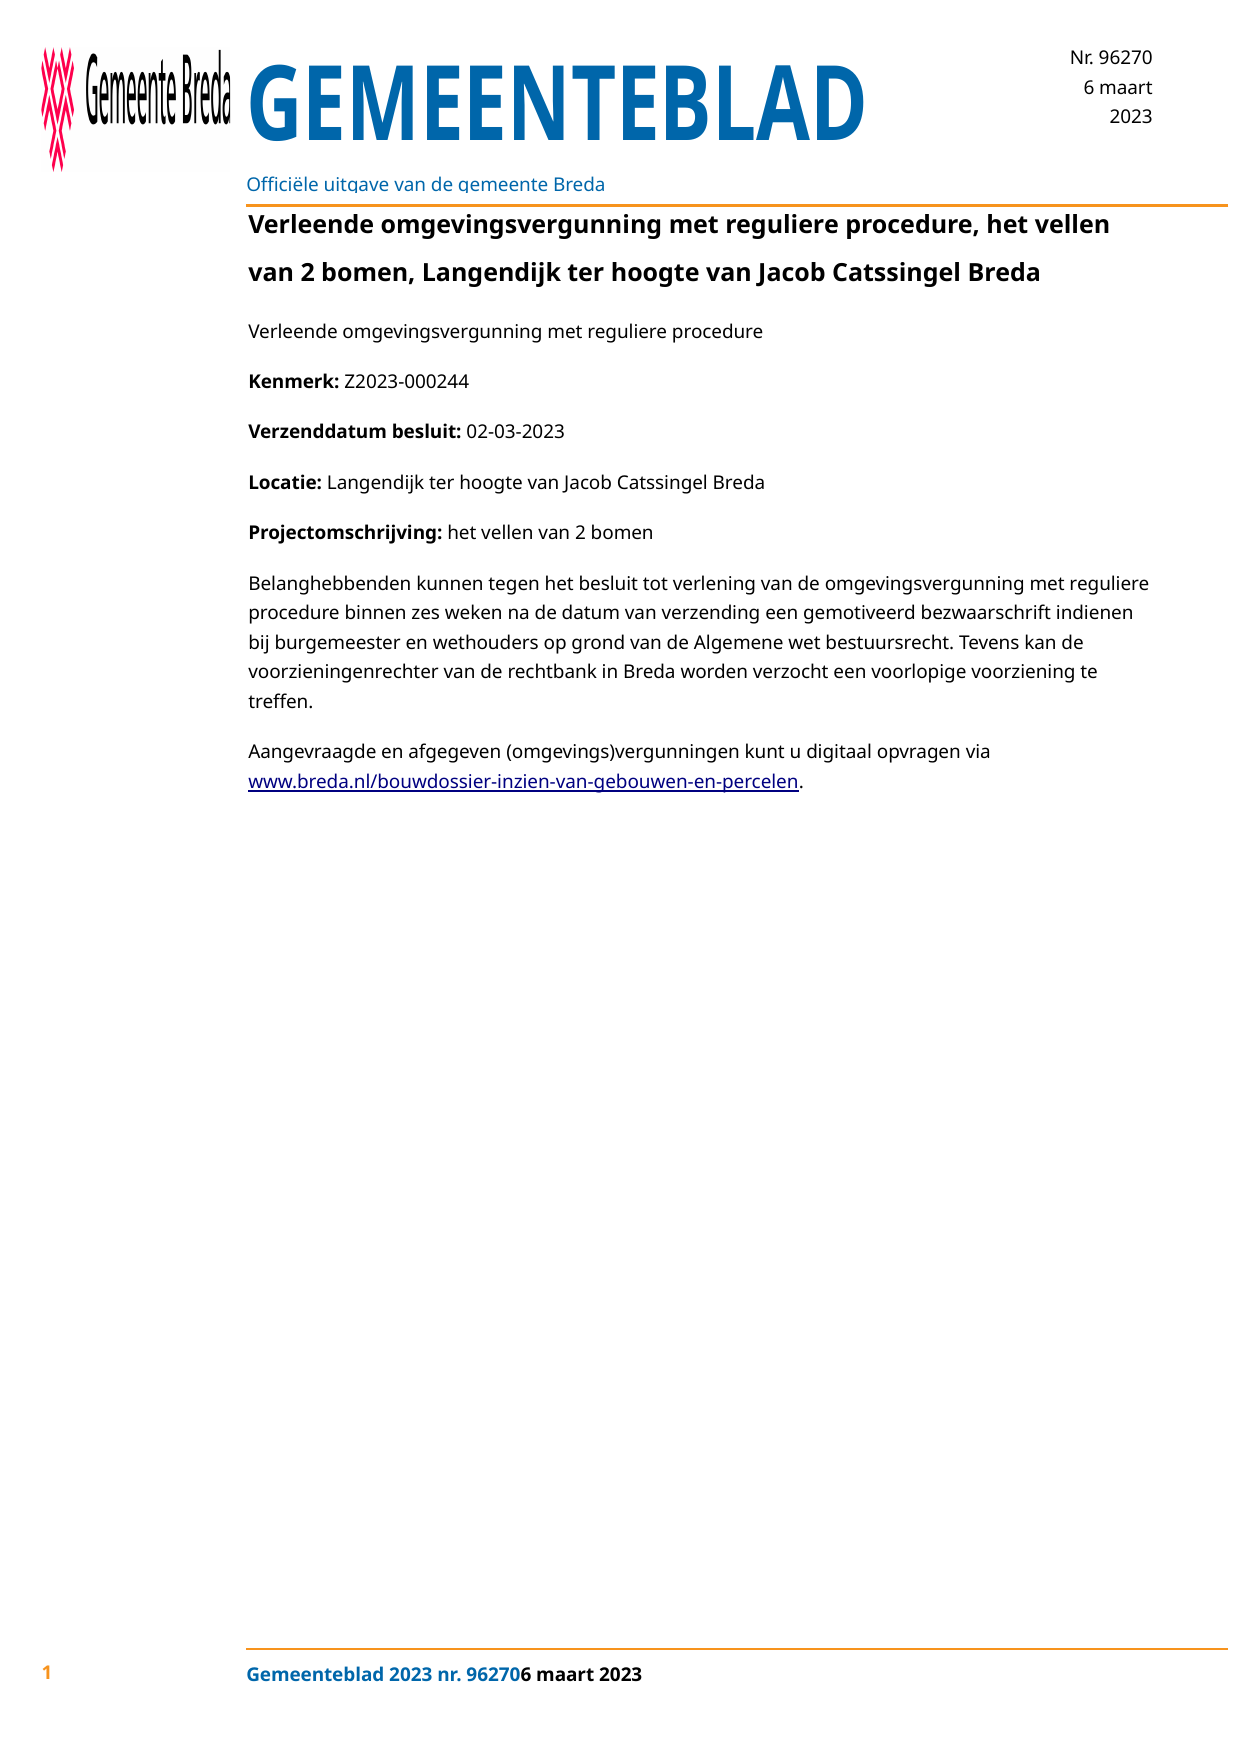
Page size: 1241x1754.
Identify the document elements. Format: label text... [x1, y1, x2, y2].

text Aangevraagde en afgegeven (omgevings)vergunningen kunt u digitaal opvragen via www.breda.nl/bouwdossier-inzien-van-gebouwen-en-percelen. [248, 739, 1152, 794]
text Belanghebbenden kunnen tegen het besluit tot verlening van de omgevingsvergunning met reguliere procedure binnen zes weken na de datum van verzending een gemotiveerd bezwaarschrift indienen bij burgemeester en wethouders op grond van de Algemene wet bestuursrecht. Tevens kan de voorzieningenrechter van de rechtbank in Breda worden verzocht een voorlopige voorziening te treffen. [248, 570, 1152, 714]
text Locatie: Langendijk ter hoogte van Jacob Catssingel Breda [248, 469, 1152, 495]
text Verleende omgevingsvergunning met reguliere procedure [248, 318, 1152, 344]
text Kenmerk: Z2023-000244 [248, 368, 1152, 394]
picture [41, 47, 231, 172]
text Verzenddatum besluit: 02-03-2023 [248, 419, 1152, 444]
text Projectomschrijving: het vellen van 2 bomen [248, 519, 1152, 545]
text Verleende omgevingsvergunning met reguliere procedure, het vellen van 2 bomen, Langendijk ter hoogte van Jacob Catssingel Breda [248, 207, 1152, 288]
